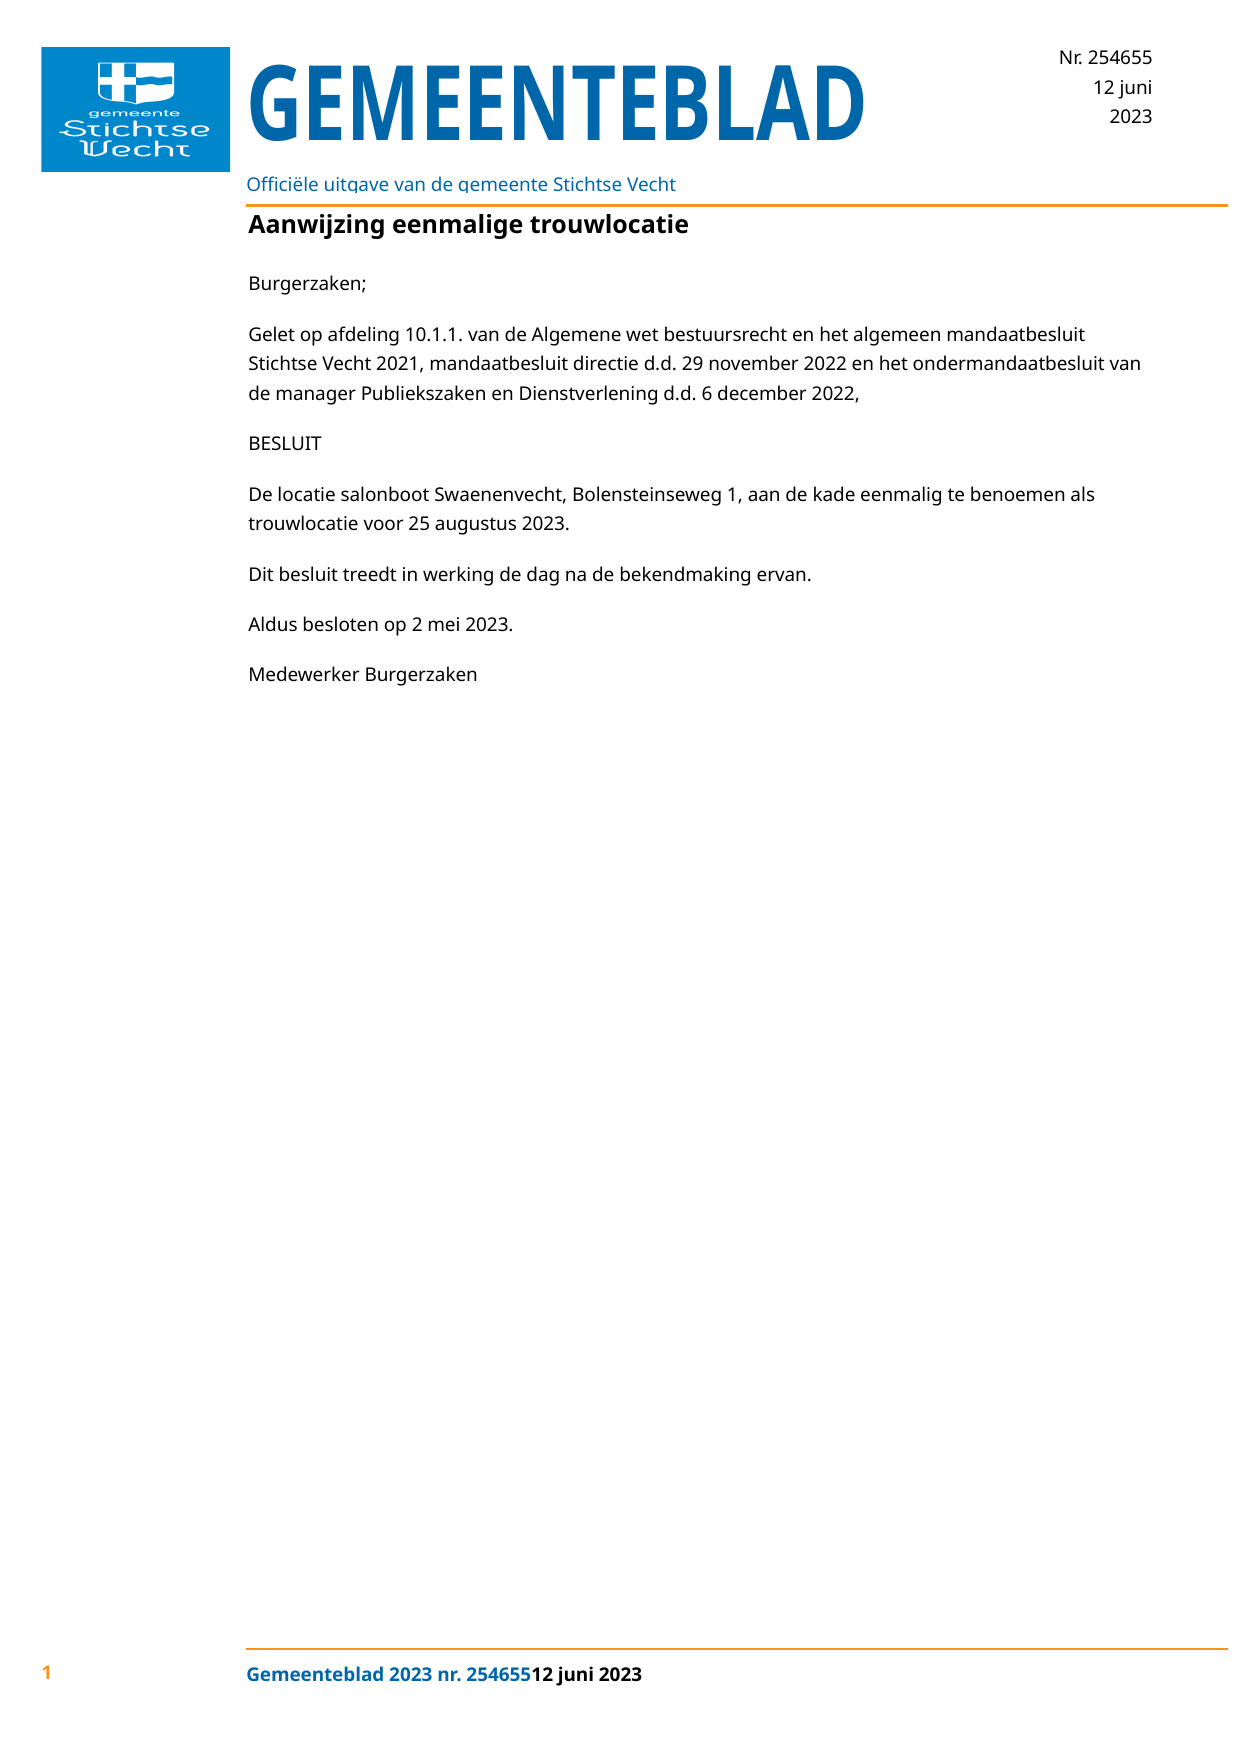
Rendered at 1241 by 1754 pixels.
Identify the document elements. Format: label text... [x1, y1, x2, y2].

text BESLUIT [248, 430, 1152, 456]
text Aldus besloten op 2 mei 2023. [248, 611, 1152, 637]
text De locatie salonboot Swaenenvecht, Bolensteinseweg 1, aan de kade eenmalig te benoemen als trouwlocatie voor 25 augustus 2023. [248, 481, 1152, 536]
text Medewerker Burgerzaken [248, 662, 1152, 687]
text Burgerzaken; [248, 270, 1152, 296]
text Aanwijzing eenmalige trouwlocatie [248, 207, 1152, 241]
picture [137, 63, 174, 103]
text Dit besluit treedt in werking de dag na de bekendmaking ervan. [248, 561, 1152, 586]
text Gelet op afdeling 10.1.1. van de Algemene wet bestuursrecht en het algemeen mandaatbesluit Stichtse Vecht 2021, mandaatbesluit directie d.d. 29 november 2022 en het ondermandaatbesluit van de manager Publiekszaken en Dienstverlening d.d. 6 december 2022, [248, 321, 1152, 406]
picture [99, 63, 135, 101]
